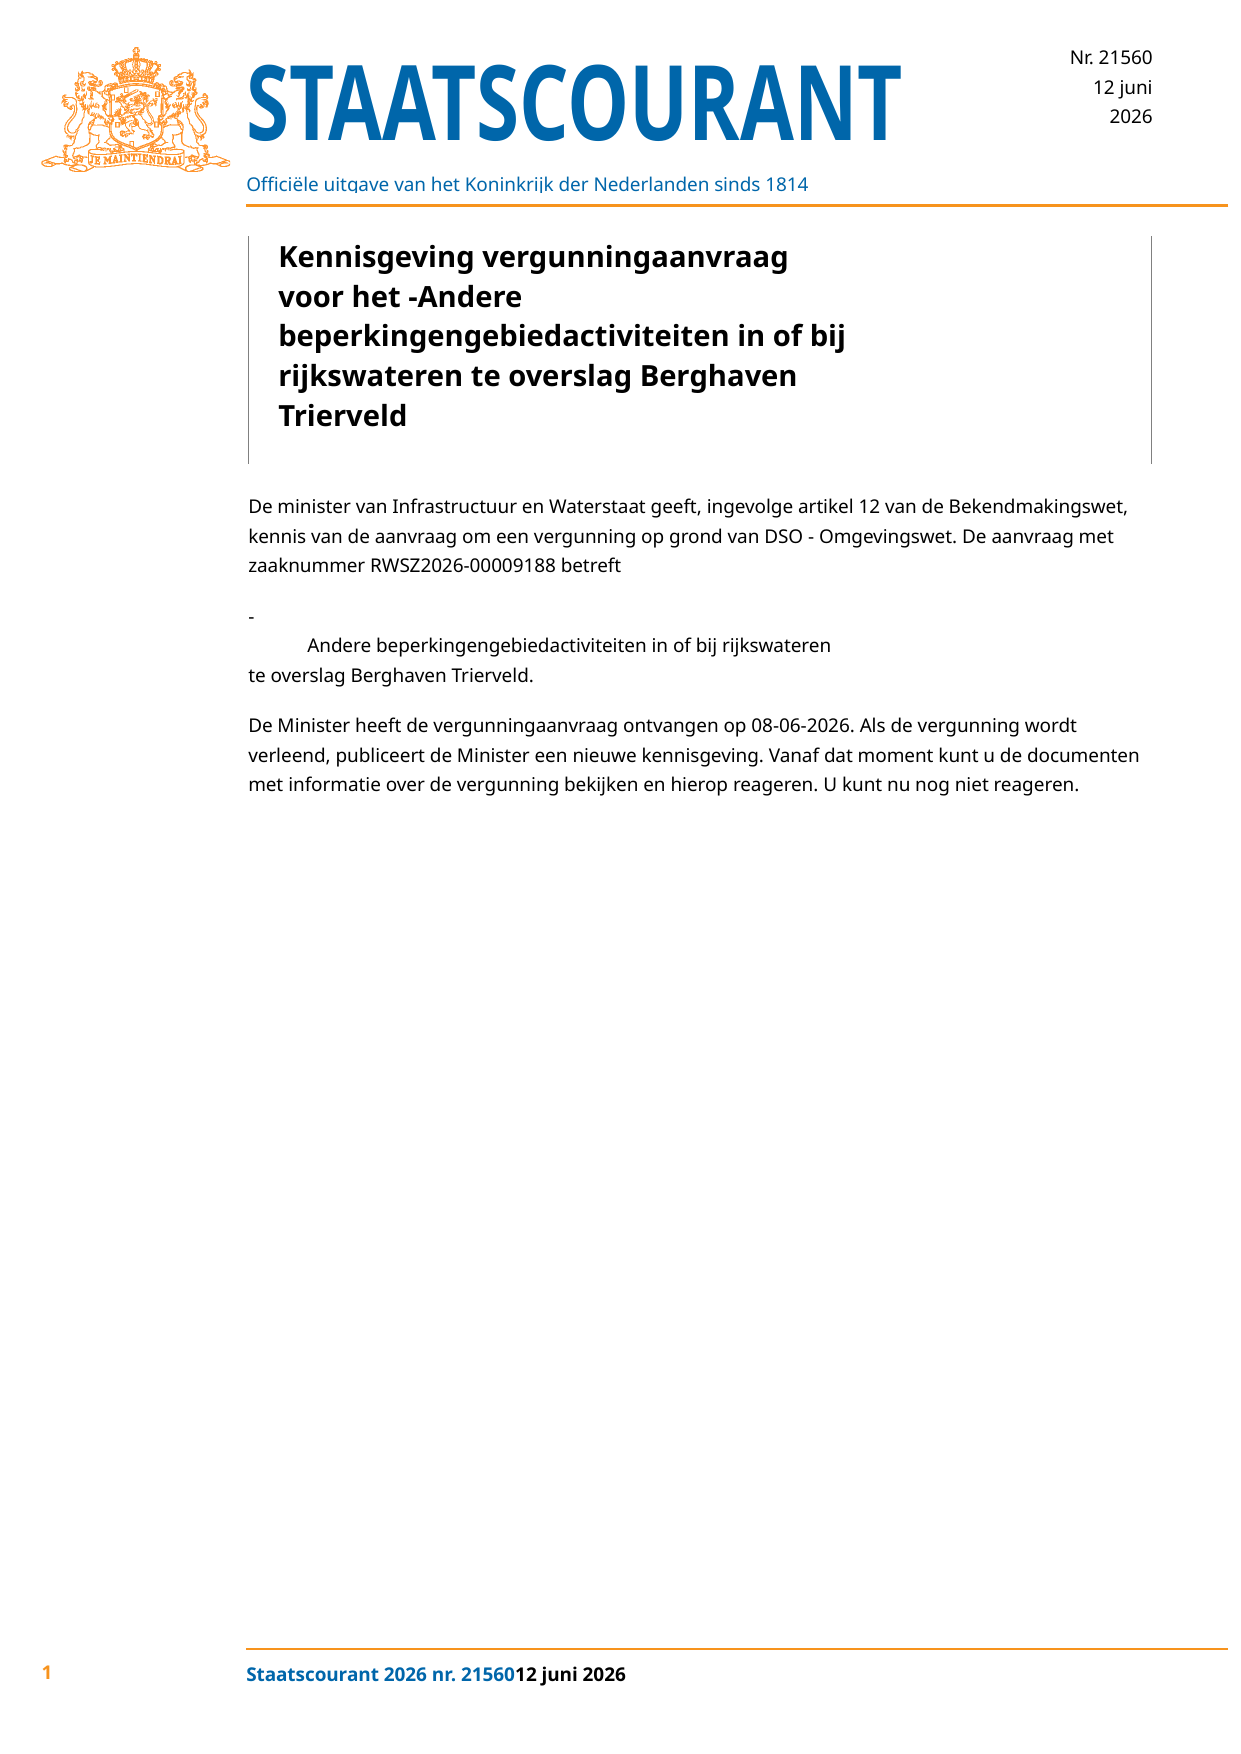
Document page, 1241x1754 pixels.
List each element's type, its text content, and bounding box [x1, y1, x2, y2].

table_header [850, 414, 1151, 464]
table_header Kennisgeving vergunningaanvraag voor het -Andere beperkingengebiedactiviteiten in of bij rijkswateren te overslag Berghaven Trierveld [249, 236, 850, 464]
picture [912, 236, 1090, 414]
list Andere beperkingengebiedactiviteiten in of bij rijkswateren [248, 632, 1152, 658]
table_header [1090, 236, 1151, 413]
text De minister van Infrastructuur en Waterstaat geeft, ingevolge artikel 12 van de Bekendmakingswet, kennis van de aanvraag om een vergunning op grond van DSO - Omgevingswet. De aanvraag met zaaknummer RWSZ2026-00009188 betreft [248, 493, 1152, 578]
text De Minister heeft de vergunningaanvraag ontvangen op 08-06-2026. Als de vergunning wordt verleend, publiceert de Minister een nieuwe kennisgeving. Vanaf dat moment kunt u de documenten met informatie over de vergunning bekijken en hierop reageren. U kunt nu nog niet reageren. [248, 712, 1152, 797]
picture [41, 47, 231, 172]
table_header [850, 236, 912, 413]
text te overslag Berghaven Trierveld. [248, 662, 1152, 688]
